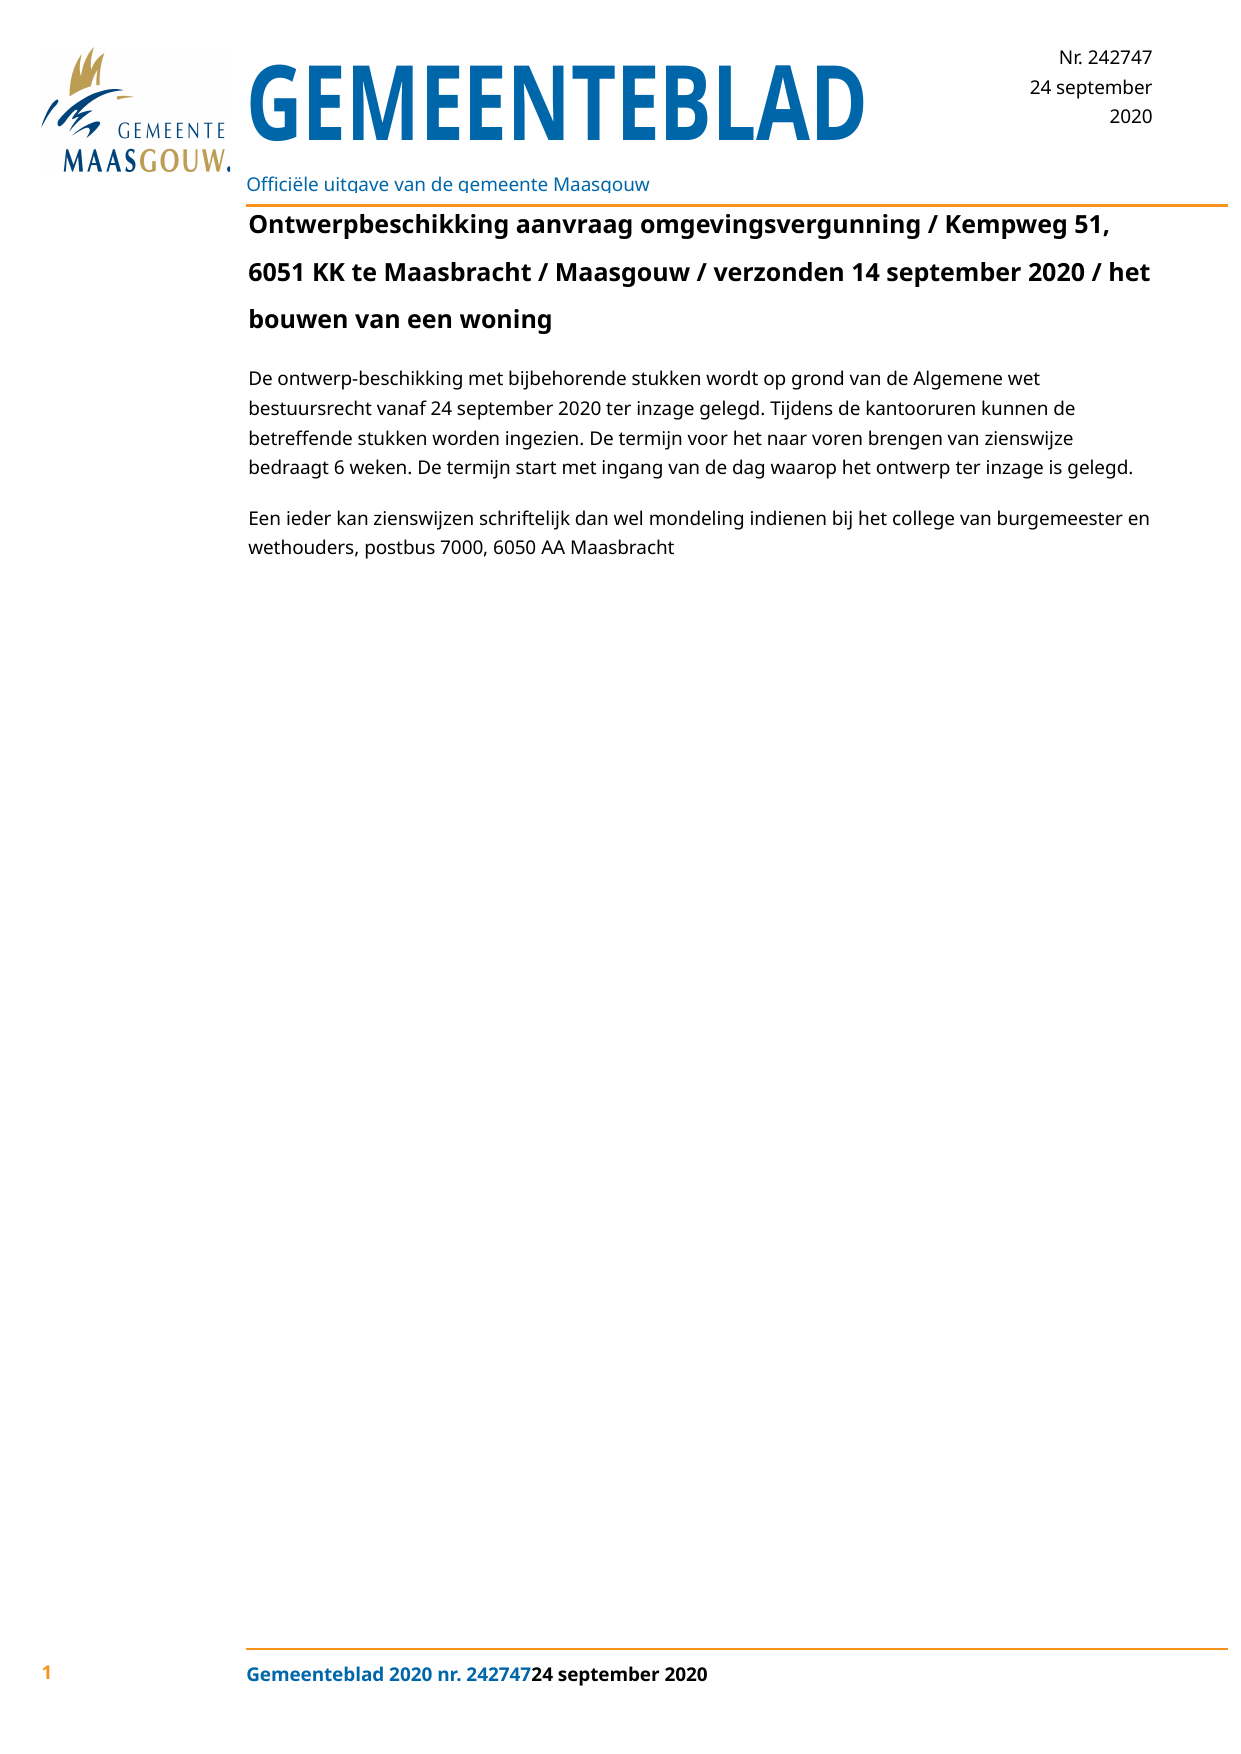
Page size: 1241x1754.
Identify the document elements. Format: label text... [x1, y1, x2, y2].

text De ontwerp-beschikking met bijbehorende stukken wordt op grond van de Algemene wet bestuursrecht vanaf 24 september 2020 ter inzage gelegd. Tijdens de kantooruren kunnen de betreffende stukken worden ingezien. De termijn voor het naar voren brengen van zienswijze bedraagt 6 weken. De termijn start met ingang van de dag waarop het ontwerp ter inzage is gelegd. [248, 366, 1152, 480]
text Een ieder kan zienswijzen schriftelijk dan wel mondeling indienen bij het college van burgemeester en wethouders, postbus 7000, 6050 AA Maasbracht [248, 505, 1152, 560]
text Ontwerpbeschikking aanvraag omgevingsvergunning / Kempweg 51, 6051 KK te Maasbracht / Maasgouw / verzonden 14 september 2020 / het bouwen van een woning [248, 207, 1152, 336]
picture [41, 47, 231, 172]
